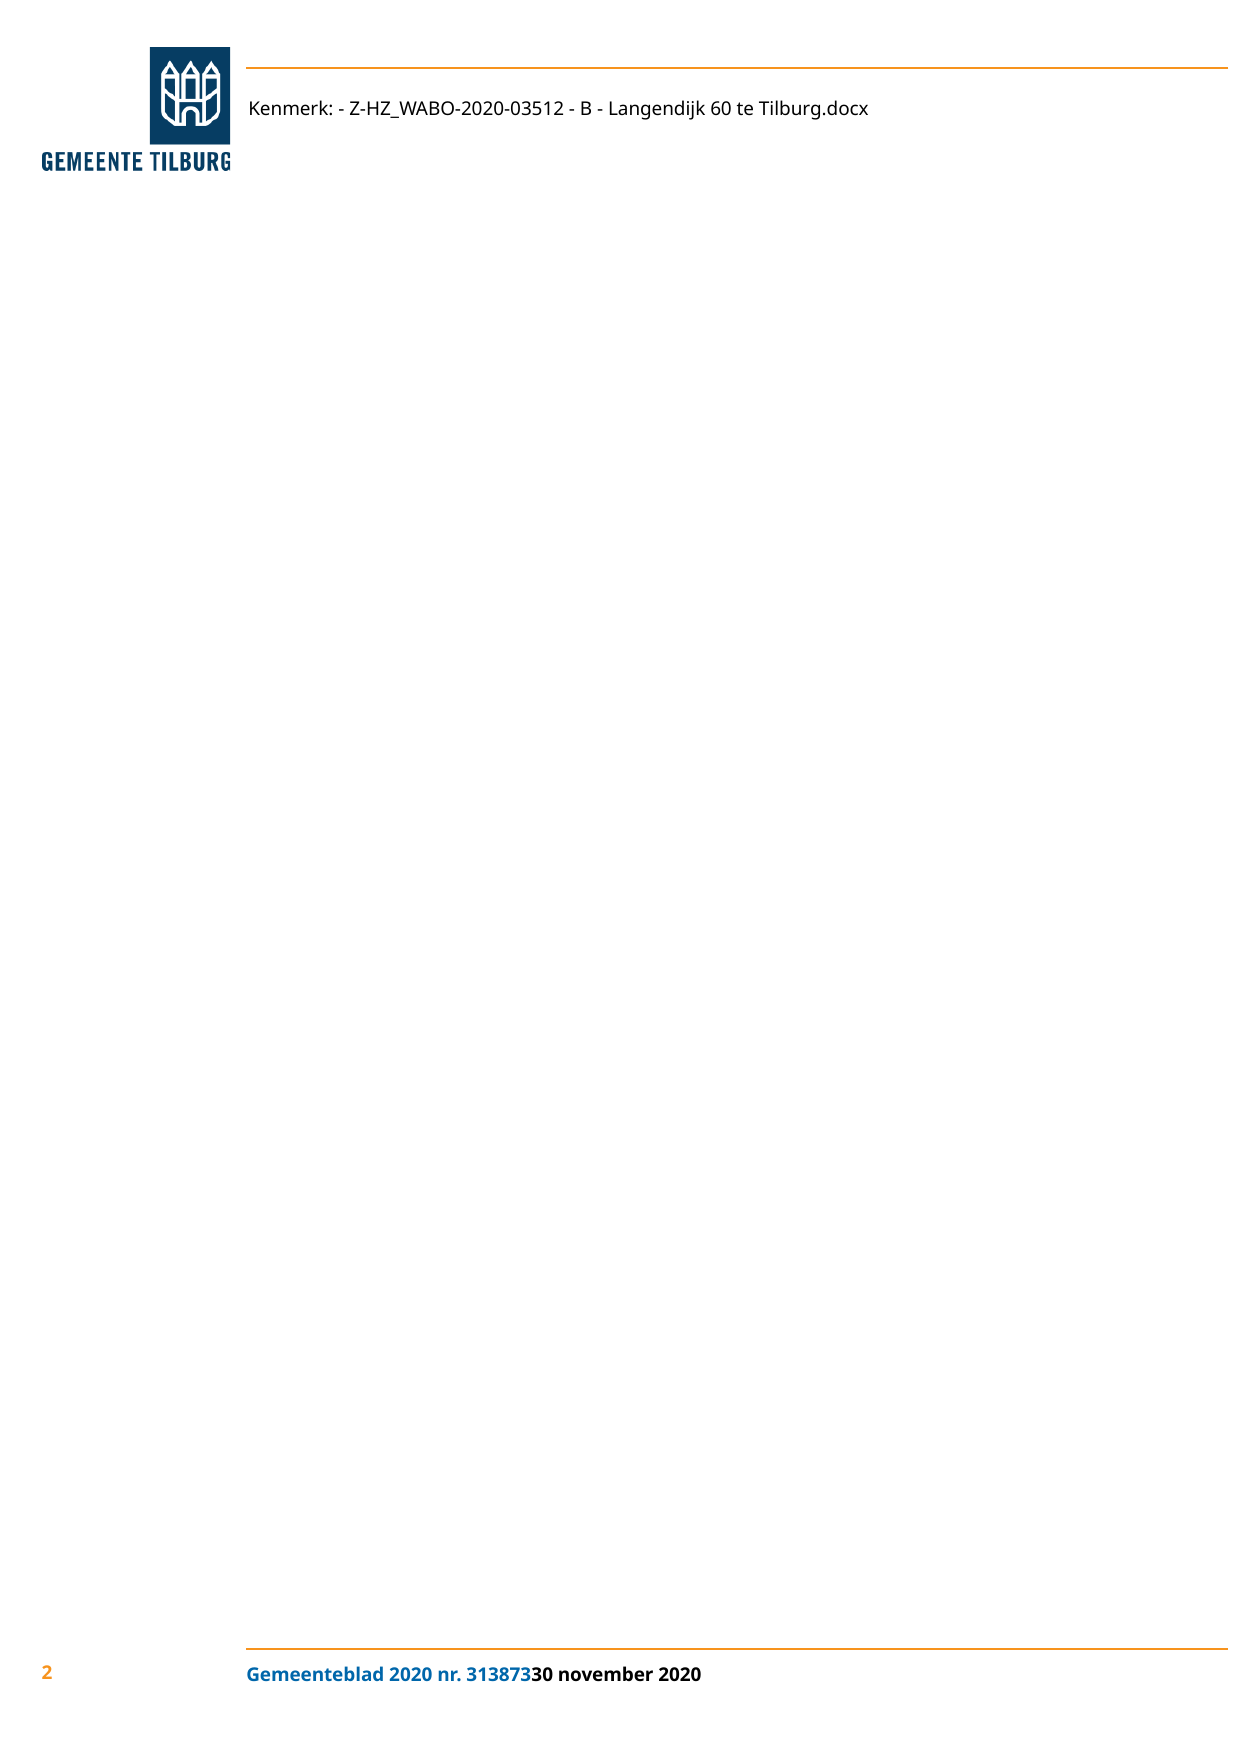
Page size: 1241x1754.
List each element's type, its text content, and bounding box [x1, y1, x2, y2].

picture [41, 47, 231, 172]
text Kenmerk: - Z-HZ_WABO-2020-03512 - B - Langendijk 60 te Tilburg.docx [248, 95, 1152, 121]
